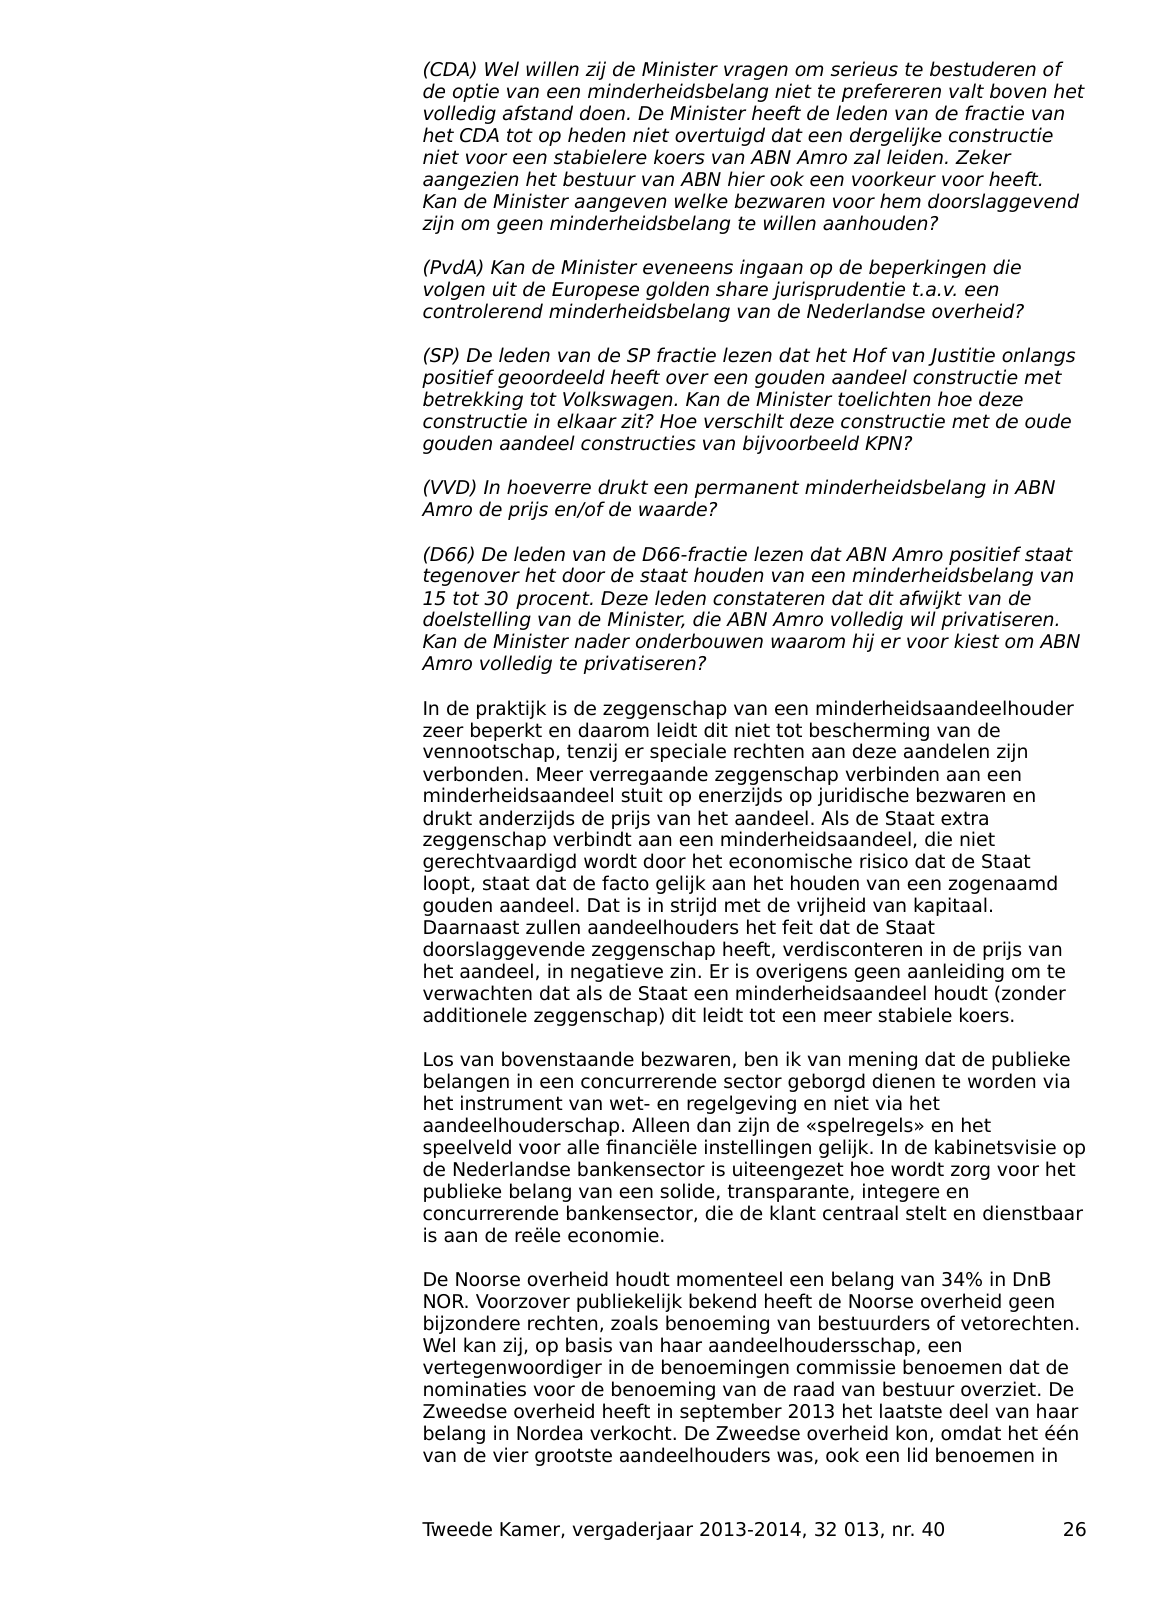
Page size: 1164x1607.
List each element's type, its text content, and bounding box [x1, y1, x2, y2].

text Los van bovenstaande bezwaren, ben ik van mening dat de publieke belangen in een concurrerende sector geborgd dienen te worden via het instrument van wet- en regelgeving en niet via het aandeelhouderschap. Alleen dan zijn de «spelregels» en het speelveld voor alle financiële instellingen gelijk. In de kabinetsvisie op de Nederlandse bankensector is uiteengezet hoe wordt zorg voor het publieke belang van een solide, transparante, integere en concurrerende bankensector, die de klant centraal stelt en dienstbaar is aan de reële economie. [422, 1049, 1087, 1247]
text (PvdA) Kan de Minister eveneens ingaan op de beperkingen die volgen uit de Europese golden share jurisprudentie t.a.v. een controlerend minderheidsbelang van de Nederlandse overheid? [422, 257, 1087, 323]
text (D66) De leden van de D66-fractie lezen dat ABN Amro positief staat tegenover het door de staat houden van een minderheidsbelang van 15 tot 30 procent. Deze leden constateren dat dit afwijkt van de doelstelling van de Minister, die ABN Amro volledig wil privatiseren. Kan de Minister nader onderbouwen waarom hij er voor kiest om ABN Amro volledig te privatiseren? [422, 543, 1087, 675]
text (SP) De leden van de SP fractie lezen dat het Hof van Justitie onlangs positief geoordeeld heeft over een gouden aandeel constructie met betrekking tot Volkswagen. Kan de Minister toelichten hoe deze constructie in elkaar zit? Hoe verschilt deze constructie met de oude gouden aandeel constructies van bijvoorbeeld KPN? [422, 345, 1087, 455]
text De Noorse overheid houdt momenteel een belang van 34% in DnB NOR. Voorzover publiekelijk bekend heeft de Noorse overheid geen bijzondere rechten, zoals benoeming van bestuurders of vetorechten. Wel kan zij, op basis van haar aandeelhoudersschap, een vertegenwoordiger in de benoemingen commissie benoemen dat de nominaties voor de benoeming van de raad van bestuur overziet. De Zweedse overheid heeft in september 2013 het laatste deel van haar belang in Nordea verkocht. De Zweedse overheid kon, omdat het één van de vier grootste aandeelhouders was, ook een lid benoemen in [422, 1269, 1087, 1467]
text In de praktijk is de zeggenschap van een minderheidsaandeelhouder zeer beperkt en daarom leidt dit niet tot bescherming van de vennootschap, tenzij er speciale rechten aan deze aandelen zijn verbonden. Meer verregaande zeggenschap verbinden aan een minderheidsaandeel stuit op enerzijds op juridische bezwaren en drukt anderzijds de prijs van het aandeel. Als de Staat extra zeggenschap verbindt aan een minderheidsaandeel, die niet gerechtvaardigd wordt door het economische risico dat de Staat loopt, staat dat de facto gelijk aan het houden van een zogenaamd gouden aandeel. Dat is in strijd met de vrijheid van kapitaal. Daarnaast zullen aandeelhouders het feit dat de Staat doorslaggevende zeggenschap heeft, verdisconteren in de prijs van het aandeel, in negatieve zin. Er is overigens geen aanleiding om te verwachten dat als de Staat een minderheidsaandeel houdt (zonder additionele zeggenschap) dit leidt tot een meer stabiele koers. [422, 697, 1087, 1027]
text (CDA) Wel willen zij de Minister vragen om serieus te bestuderen of de optie van een minderheidsbelang niet te prefereren valt boven het volledig afstand doen. De Minister heeft de leden van de fractie van het CDA tot op heden niet overtuigd dat een dergelijke constructie niet voor een stabielere koers van ABN Amro zal leiden. Zeker aangezien het bestuur van ABN hier ook een voorkeur voor heeft. Kan de Minister aangeven welke bezwaren voor hem doorslaggevend zijn om geen minderheidsbelang te willen aanhouden? [422, 59, 1087, 235]
text (VVD) In hoeverre drukt een permanent minderheidsbelang in ABN Amro de prijs en/of de waarde? [422, 477, 1087, 521]
